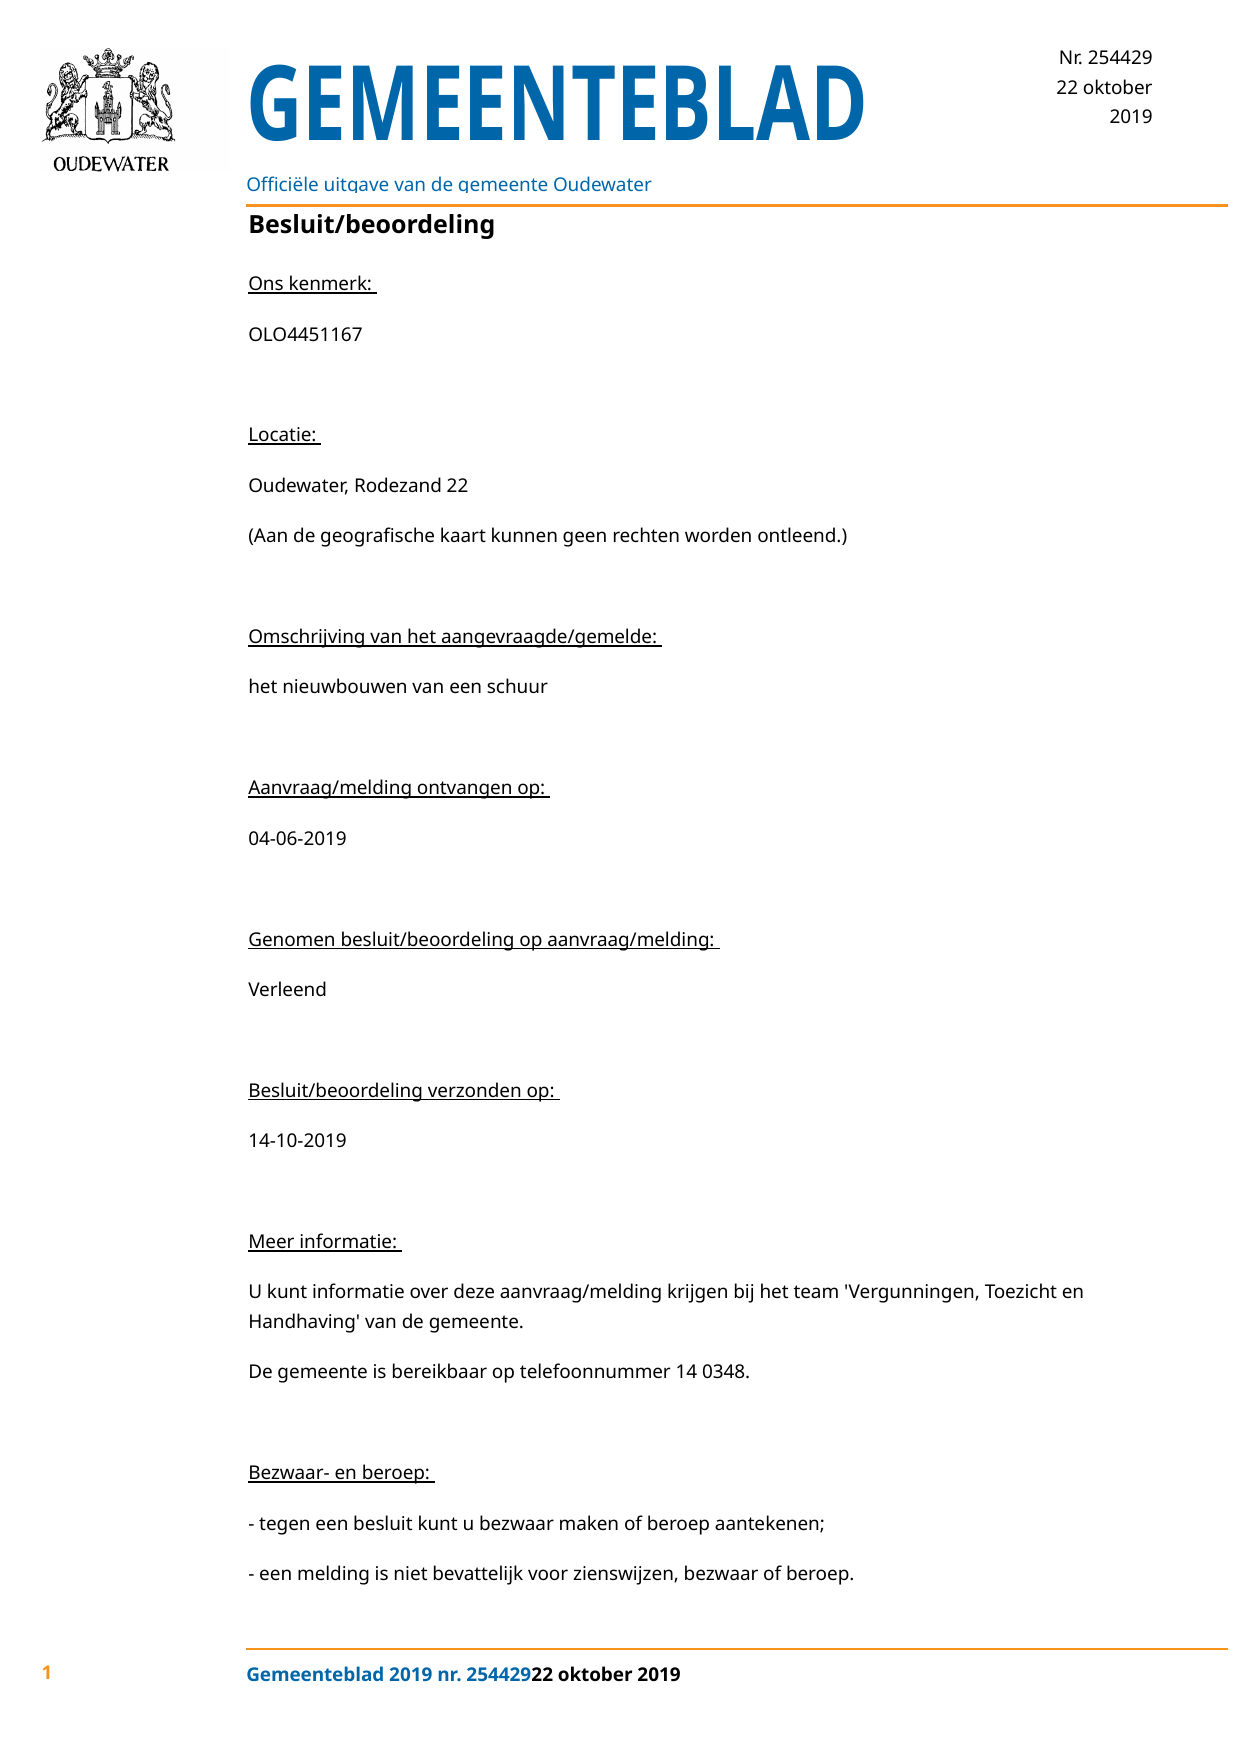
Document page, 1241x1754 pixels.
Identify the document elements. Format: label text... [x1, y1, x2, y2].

text Omschrijving van het aangevraagde/gemelde: [248, 623, 1152, 649]
text Besluit/beoordeling verzonden op: [248, 1077, 1152, 1103]
text Oudewater, Rodezand 22 [248, 472, 1152, 498]
text 14-10-2019 [248, 1127, 1152, 1153]
text De gemeente is bereikbaar op telefoonnummer 14 0348. [248, 1359, 1152, 1384]
text - een melding is niet bevattelijk voor zienswijzen, bezwaar of beroep. [248, 1560, 1152, 1586]
text (Aan de geografische kaart kunnen geen rechten worden ontleend.) [248, 522, 1152, 548]
text Ons kenmerk: [248, 270, 1152, 296]
text 04-06-2019 [248, 825, 1152, 851]
text het nieuwbouwen van een schuur [248, 674, 1152, 699]
text Genomen besluit/beoordeling op aanvraag/melding: [248, 926, 1152, 951]
text OLO4451167 [248, 321, 1152, 346]
text Aanvraag/melding ontvangen op: [248, 774, 1152, 800]
text Bezwaar- en beroep: [248, 1459, 1152, 1485]
text - tegen een besluit kunt u bezwaar maken of beroep aantekenen; [248, 1510, 1152, 1536]
text Besluit/beoordeling [248, 207, 1152, 241]
text Verleend [248, 976, 1152, 1002]
text Meer informatie: [248, 1228, 1152, 1254]
text U kunt informatie over deze aanvraag/melding krijgen bij het team 'Vergunningen, Toezicht en Handhaving' van de gemeente. [248, 1279, 1152, 1334]
picture [41, 47, 231, 172]
text Locatie: [248, 422, 1152, 447]
